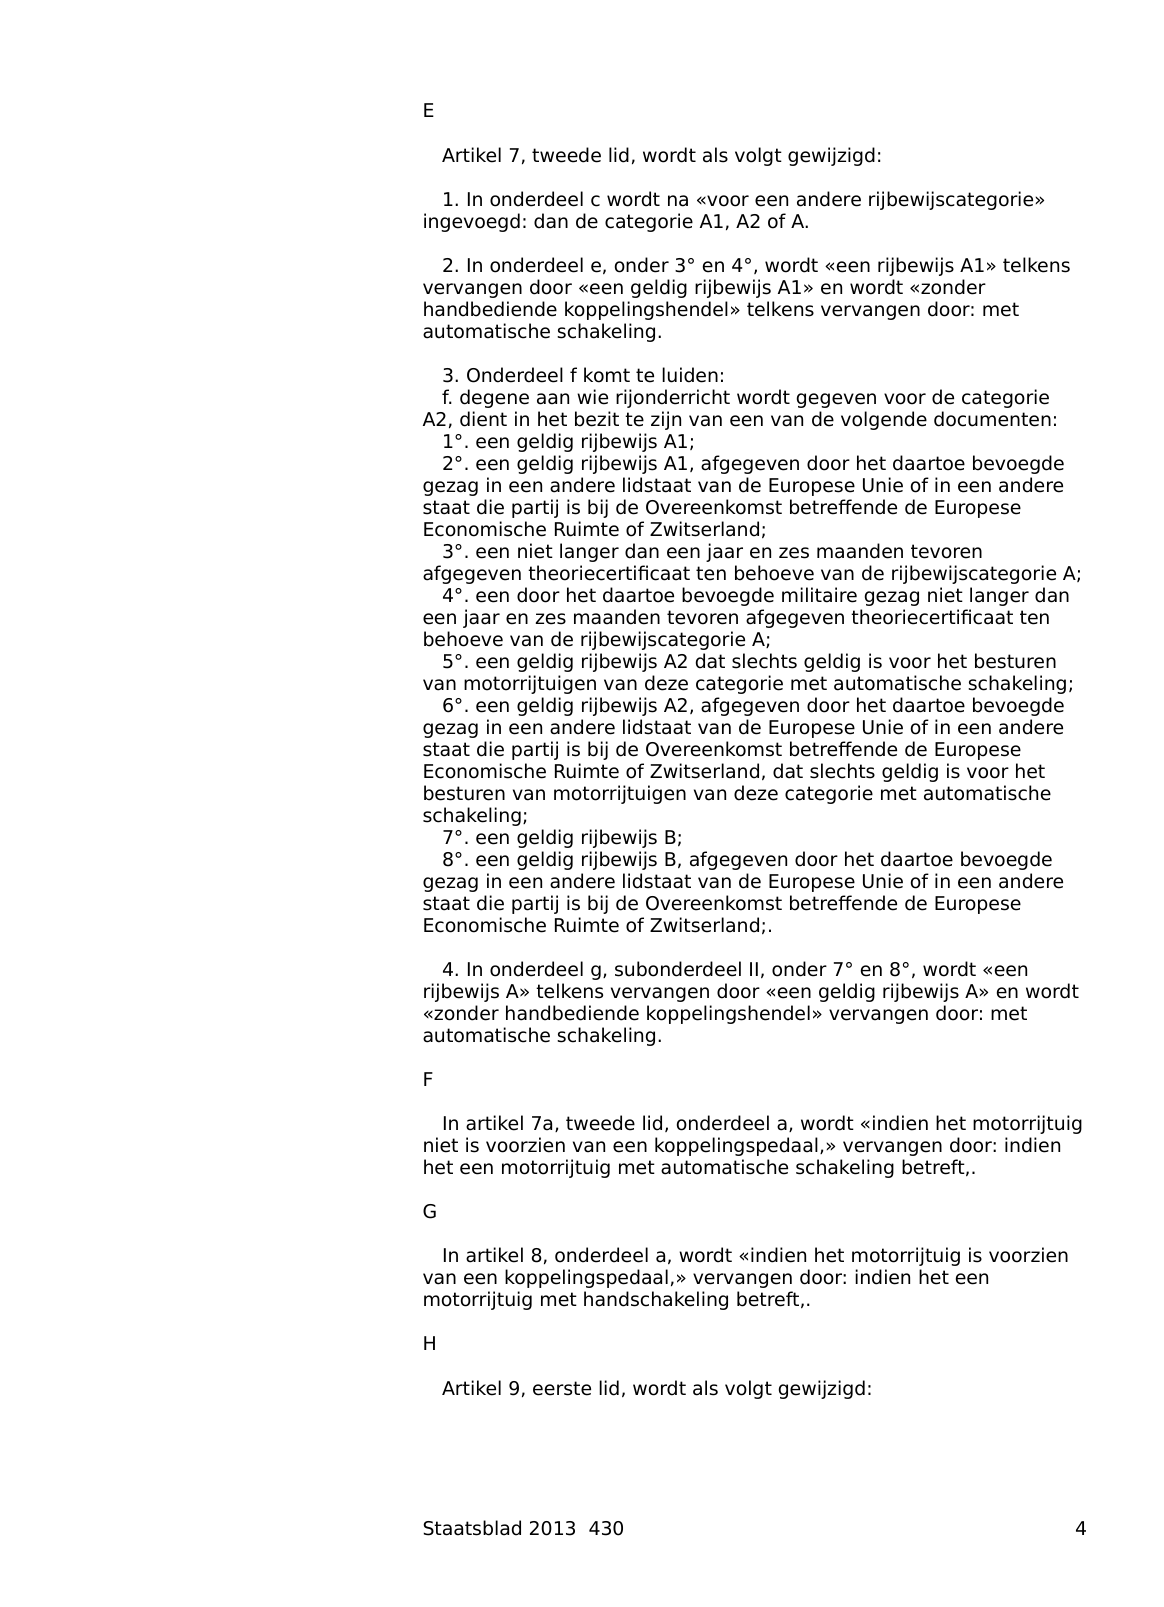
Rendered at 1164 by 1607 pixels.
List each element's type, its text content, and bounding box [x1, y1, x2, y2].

text E [422, 100, 1087, 122]
text 2°. een geldig rijbewijs A1, afgegeven door het daartoe bevoegde gezag in een andere lidstaat van de Europese Unie of in een andere staat die partij is bij de Overeenkomst betreffende de Europese Economische Ruimte of Zwitserland; [422, 453, 1087, 541]
text 5°. een geldig rijbewijs A2 dat slechts geldig is voor het besturen van motorrijtuigen van deze categorie met automatische schakeling; [422, 651, 1087, 695]
text 1. In onderdeel c wordt na «voor een andere rijbewijscategorie» ingevoegd: dan de categorie A1, A2 of A. [422, 189, 1087, 233]
text 1°. een geldig rijbewijs A1; [422, 431, 1087, 453]
text 8°. een geldig rijbewijs B, afgegeven door het daartoe bevoegde gezag in een andere lidstaat van de Europese Unie of in een andere staat die partij is bij de Overeenkomst betreffende de Europese Economische Ruimte of Zwitserland;. [422, 848, 1087, 936]
text 7°. een geldig rijbewijs B; [422, 827, 1087, 848]
text 6°. een geldig rijbewijs A2, afgegeven door het daartoe bevoegde gezag in een andere lidstaat van de Europese Unie of in een andere staat die partij is bij de Overeenkomst betreffende de Europese Economische Ruimte of Zwitserland, dat slechts geldig is voor het besturen van motorrijtuigen van deze categorie met automatische schakeling; [422, 695, 1087, 827]
text f. degene aan wie rijonderricht wordt gegeven voor de categorie A2, dient in het bezit te zijn van een van de volgende documenten: [422, 387, 1087, 431]
text 3°. een niet langer dan een jaar en zes maanden tevoren afgegeven theoriecertificaat ten behoeve van de rijbewijscategorie A; [422, 541, 1087, 585]
text In artikel 7a, tweede lid, onderdeel a, wordt «indien het motorrijtuig niet is voorzien van een koppelingspedaal,» vervangen door: indien het een motorrijtuig met automatische schakeling betreft,. [422, 1113, 1087, 1179]
text In artikel 8, onderdeel a, wordt «indien het motorrijtuig is voorzien van een koppelingspedaal,» vervangen door: indien het een motorrijtuig met handschakeling betreft,. [422, 1245, 1087, 1311]
text G [422, 1201, 1087, 1223]
text 4°. een door het daartoe bevoegde militaire gezag niet langer dan een jaar en zes maanden tevoren afgegeven theoriecertificaat ten behoeve van de rijbewijscategorie A; [422, 585, 1087, 651]
text 2. In onderdeel e, onder 3° en 4°, wordt «een rijbewijs A1» telkens vervangen door «een geldig rijbewijs A1» en wordt «zonder handbediende koppelingshendel» telkens vervangen door: met automatische schakeling. [422, 255, 1087, 343]
text 3. Onderdeel f komt te luiden: [422, 365, 1087, 387]
text F [422, 1069, 1087, 1091]
text Artikel 7, tweede lid, wordt als volgt gewijzigd: [422, 144, 1087, 167]
text Artikel 9, eerste lid, wordt als volgt gewijzigd: [422, 1377, 1087, 1399]
text H [422, 1333, 1087, 1355]
text 4. In onderdeel g, subonderdeel II, onder 7° en 8°, wordt «een rijbewijs A» telkens vervangen door «een geldig rijbewijs A» en wordt «zonder handbediende koppelingshendel» vervangen door: met automatische schakeling. [422, 959, 1087, 1047]
